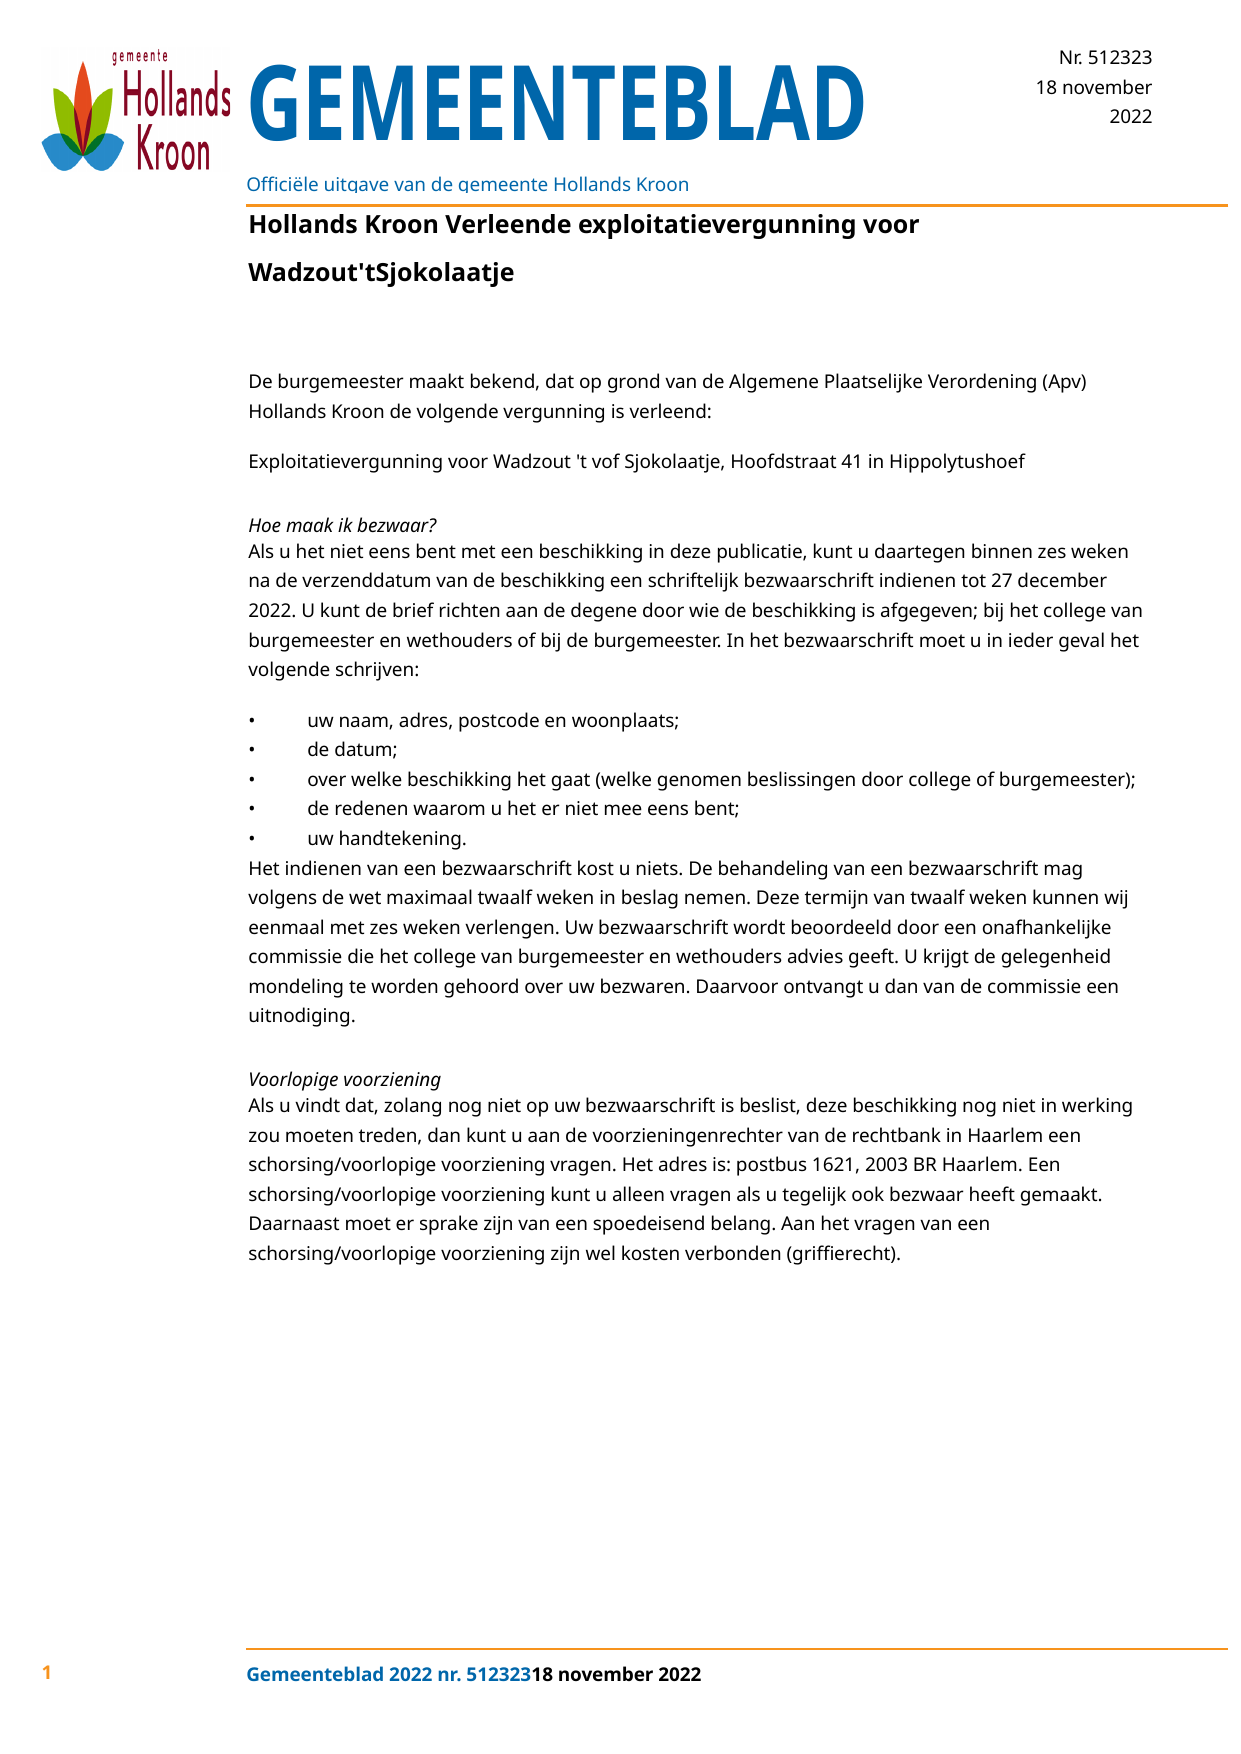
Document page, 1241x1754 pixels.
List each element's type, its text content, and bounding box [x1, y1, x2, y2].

picture [41, 47, 231, 172]
text Exploitatievergunning voor Wadzout 't vof Sjokolaatje, Hoofdstraat 41 in Hippolytushoef [248, 448, 1152, 474]
text De burgemeester maakt bekend, dat op grond van de Algemene Plaatselijke Verordening (Apv) Hollands Kroon de volgende vergunning is verleend: [248, 368, 1152, 424]
text Als u het niet eens bent met een beschikking in deze publicatie, kunt u daartegen binnen zes weken na de verzenddatum van de beschikking een schriftelijk bezwaarschrift indienen tot 27 december 2022. U kunt de brief richten aan de degene door wie de beschikking is afgegeven; bij het college van burgemeester en wethouders of bij de burgemeester. In het bezwaarschrift moet u in ieder geval het volgende schrijven: [248, 538, 1152, 682]
text Het indienen van een bezwaarschrift kost u niets. De behandeling van een bezwaarschrift mag volgens de wet maximaal twaalf weken in beslag nemen. Deze termijn van twaalf weken kunnen wij eenmaal met zes weken verlengen. Uw bezwaarschrift wordt beoordeeld door een onafhankelijke commissie die het college van burgemeester en wethouders advies geeft. U krijgt de gelegenheid mondeling te worden gehoord over uw bezwaren. Daarvoor ontvangt u dan van de commissie een uitnodiging. [248, 855, 1152, 1028]
list uw naam, adres, postcode en woonplaats; [248, 707, 1152, 732]
text Hollands Kroon Verleende exploitatievergunning voor Wadzout'tSjokolaatje [248, 207, 1152, 288]
list de redenen waarom u het er niet mee eens bent; [248, 796, 1152, 821]
list uw handtekening. [248, 825, 1152, 851]
list de datum; [248, 736, 1152, 762]
text Voorlopige voorziening [248, 1067, 1152, 1092]
text Hoe maak ik bezwaar? [248, 512, 1152, 538]
list over welke beschikking het gaat (welke genomen beslissingen door college of burgemeester); [248, 766, 1152, 792]
text Als u vindt dat, zolang nog niet op uw bezwaarschrift is beslist, deze beschikking nog niet in werking zou moeten treden, dan kunt u aan de voorzieningenrechter van de rechtbank in Haarlem een schorsing/voorlopige voorziening vragen. Het adres is: postbus 1621, 2003 BR Haarlem. Een schorsing/voorlopige voorziening kunt u alleen vragen als u tegelijk ook bezwaar heeft gemaakt. Daarnaast moet er sprake zijn van een spoedeisend belang. Aan het vragen van een schorsing/voorlopige voorziening zijn wel kosten verbonden (griffierecht). [248, 1092, 1152, 1266]
